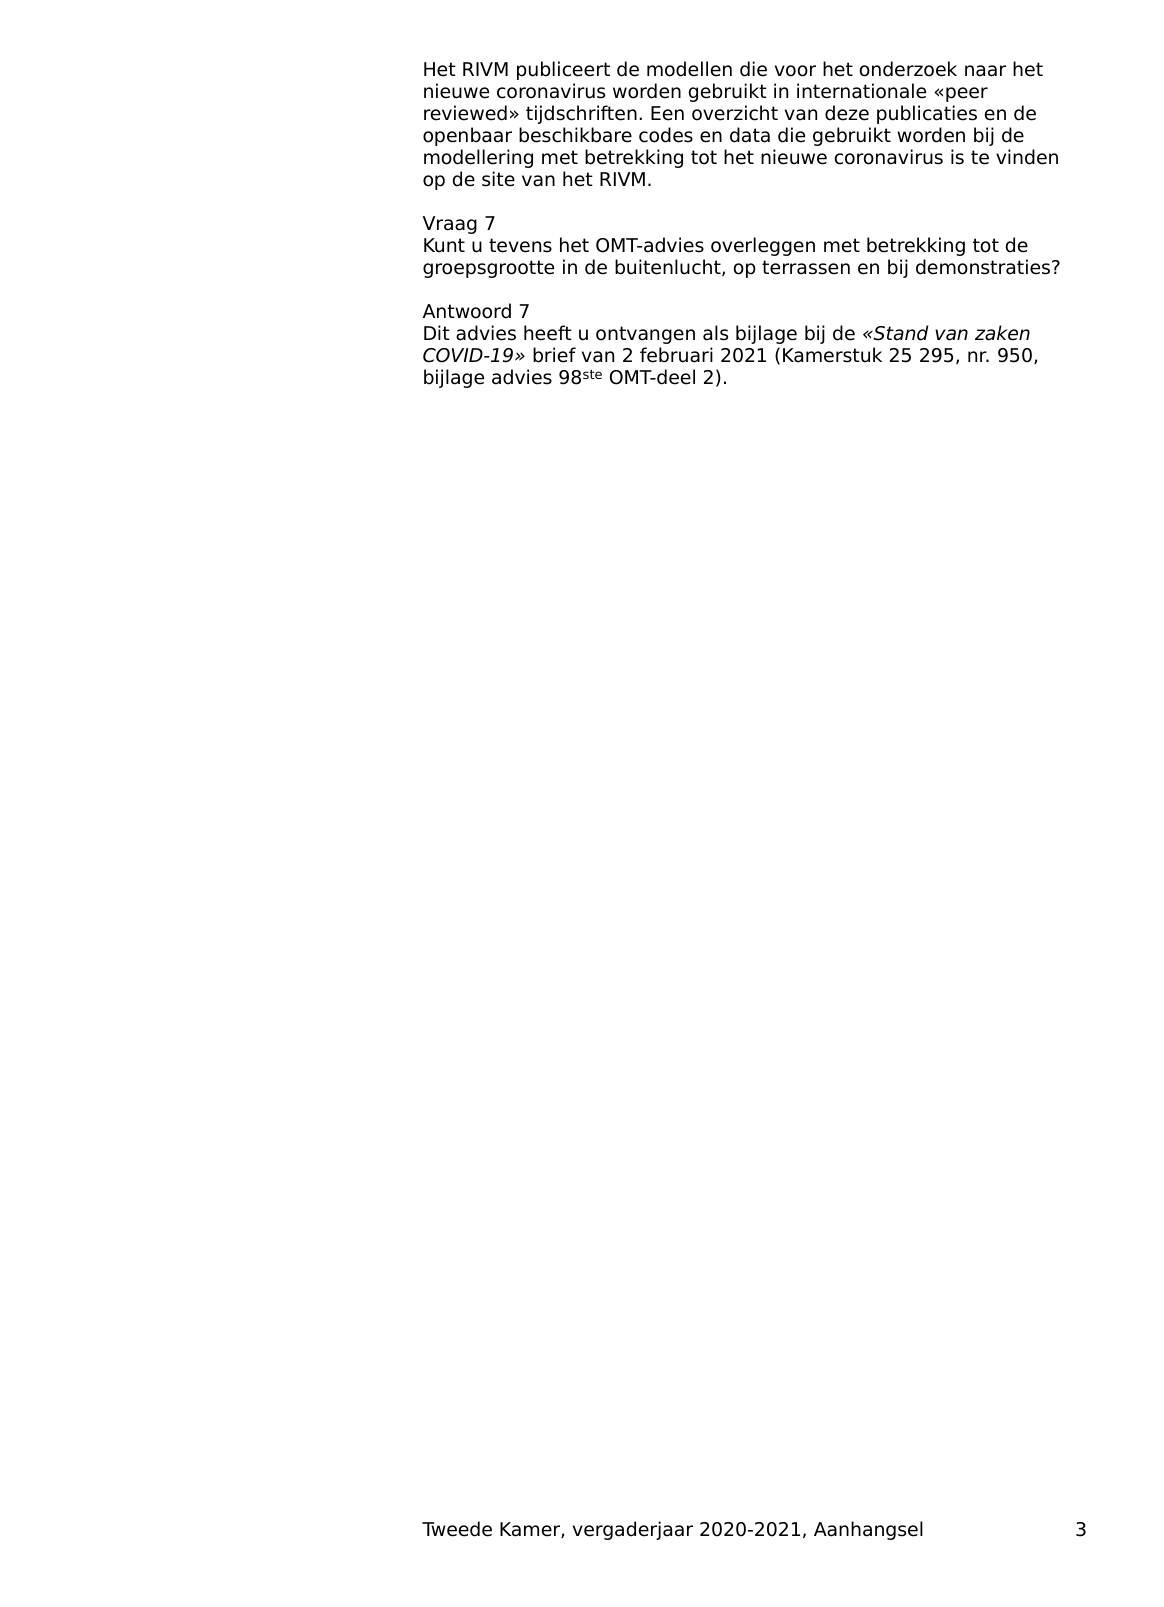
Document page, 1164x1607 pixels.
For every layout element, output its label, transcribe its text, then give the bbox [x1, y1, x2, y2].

text Antwoord 7 [422, 301, 1087, 323]
text Dit advies heeft u ontvangen als bijlage bij de «Stand van zaken COVID-19» brief van 2 februari 2021 (Kamerstuk 25 295, nr. 950, bijlage advies 98ste OMT-deel 2). [422, 323, 1087, 389]
text Kunt u tevens het OMT-advies overleggen met betrekking tot de groepsgrootte in de buitenlucht, op terrassen en bij demonstraties? [422, 235, 1087, 279]
text Het RIVM publiceert de modellen die voor het onderzoek naar het nieuwe coronavirus worden gebruikt in internationale «peer reviewed» tijdschriften. Een overzicht van deze publicaties en de openbaar beschikbare codes en data die gebruikt worden bij de modellering met betrekking tot het nieuwe coronavirus is te vinden op de site van het RIVM. [422, 59, 1087, 191]
text Vraag 7 [422, 213, 1087, 235]
